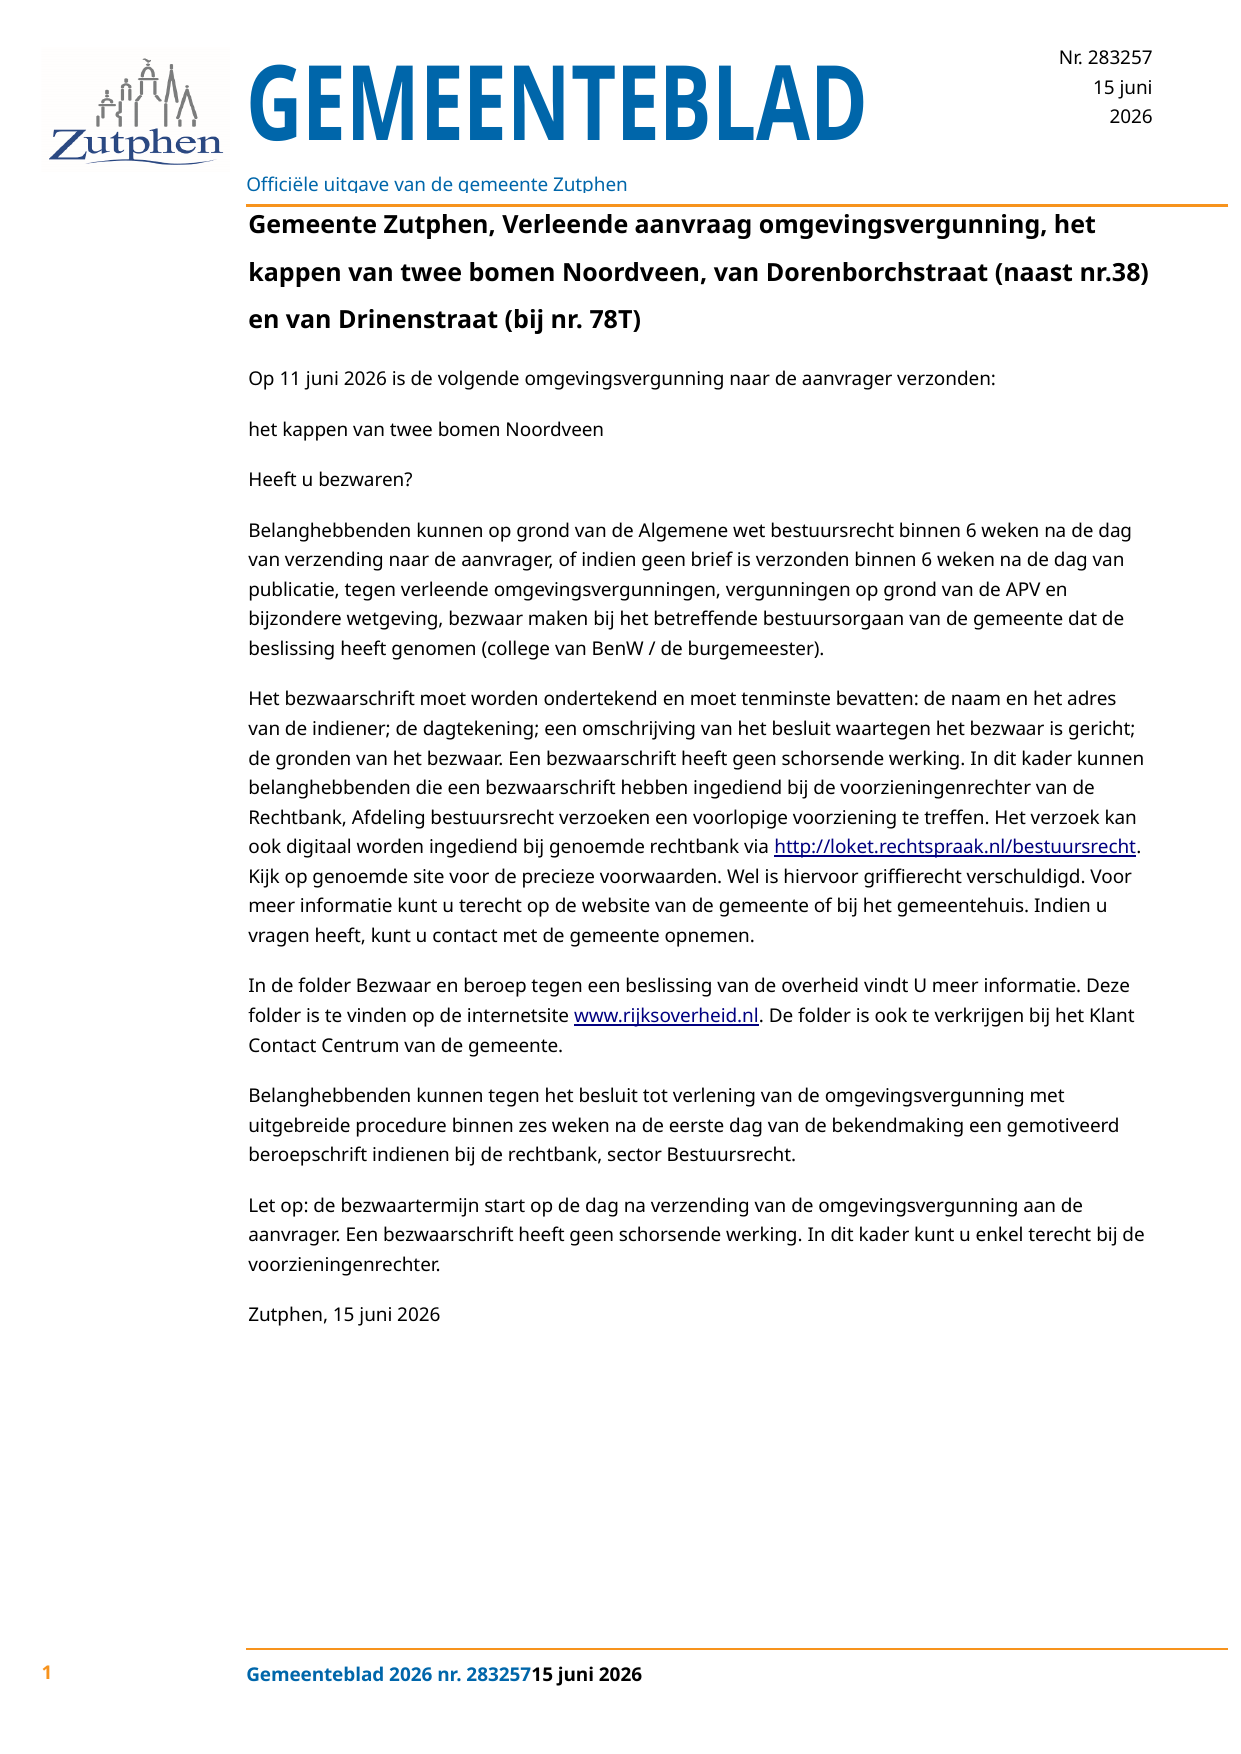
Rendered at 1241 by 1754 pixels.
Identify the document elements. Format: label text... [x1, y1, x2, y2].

picture [41, 47, 231, 172]
text Het bezwaarschrift moet worden ondertekend en moet tenminste bevatten: de naam en het adres van de indiener; de dagtekening; een omschrijving van het besluit waartegen het bezwaar is gericht; de gronden van het bezwaar. Een bezwaarschrift heeft geen schorsende werking. In dit kader kunnen belanghebbenden die een bezwaarschrift hebben ingediend bij de voorzieningenrechter van de Rechtbank, Afdeling bestuursrecht verzoeken een voorlopige voorziening te treffen. Het verzoek kan ook digitaal worden ingediend bij genoemde rechtbank via http://loket.rechtspraak.nl/bestuursrecht. Kijk op genoemde site voor de precieze voorwaarden. Wel is hiervoor griffierecht verschuldigd. Voor meer informatie kunt u terecht op de website van de gemeente of bij het gemeentehuis. Indien u vragen heeft, kunt u contact met de gemeente opnemen. [248, 686, 1152, 948]
text Belanghebbenden kunnen op grond van de Algemene wet bestuursrecht binnen 6 weken na de dag van verzending naar de aanvrager, of indien geen brief is verzonden binnen 6 weken na de dag van publicatie, tegen verleende omgevingsvergunningen, vergunningen op grond van de APV en bijzondere wetgeving, bezwaar maken bij het betreffende bestuursorgaan van de gemeente dat de beslissing heeft genomen (college van BenW / de burgemeester). [248, 517, 1152, 661]
text Zutphen, 15 juni 2026 [248, 1301, 1152, 1327]
text Let op: de bezwaartermijn start op de dag na verzending van de omgevingsvergunning aan de aanvrager. Een bezwaarschrift heeft geen schorsende werking. In dit kader kunt u enkel terecht bij de voorzieningenrechter. [248, 1192, 1152, 1277]
text Belanghebbenden kunnen tegen het besluit tot verlening van de omgevingsvergunning met uitgebreide procedure binnen zes weken na de eerste dag van de bekendmaking een gemotiveerd beroepschrift indienen bij de rechtbank, sector Bestuursrecht. [248, 1082, 1152, 1167]
text Heeft u bezwaren? [248, 466, 1152, 492]
text het kappen van twee bomen Noordveen [248, 416, 1152, 442]
text Gemeente Zutphen, Verleende aanvraag omgevingsvergunning, het kappen van twee bomen Noordveen, van Dorenborchstraat (naast nr.38) en van Drinenstraat (bij nr. 78T) [248, 207, 1152, 336]
text In de folder Bezwaar en beroep tegen een beslissing van de overheid vindt U meer informatie. Deze folder is te vinden op de internetsite www.rijksoverheid.nl. De folder is ook te verkrijgen bij het Klant Contact Centrum van de gemeente. [248, 973, 1152, 1057]
text Op 11 juni 2026 is de volgende omgevingsvergunning naar de aanvrager verzonden: [248, 366, 1152, 391]
